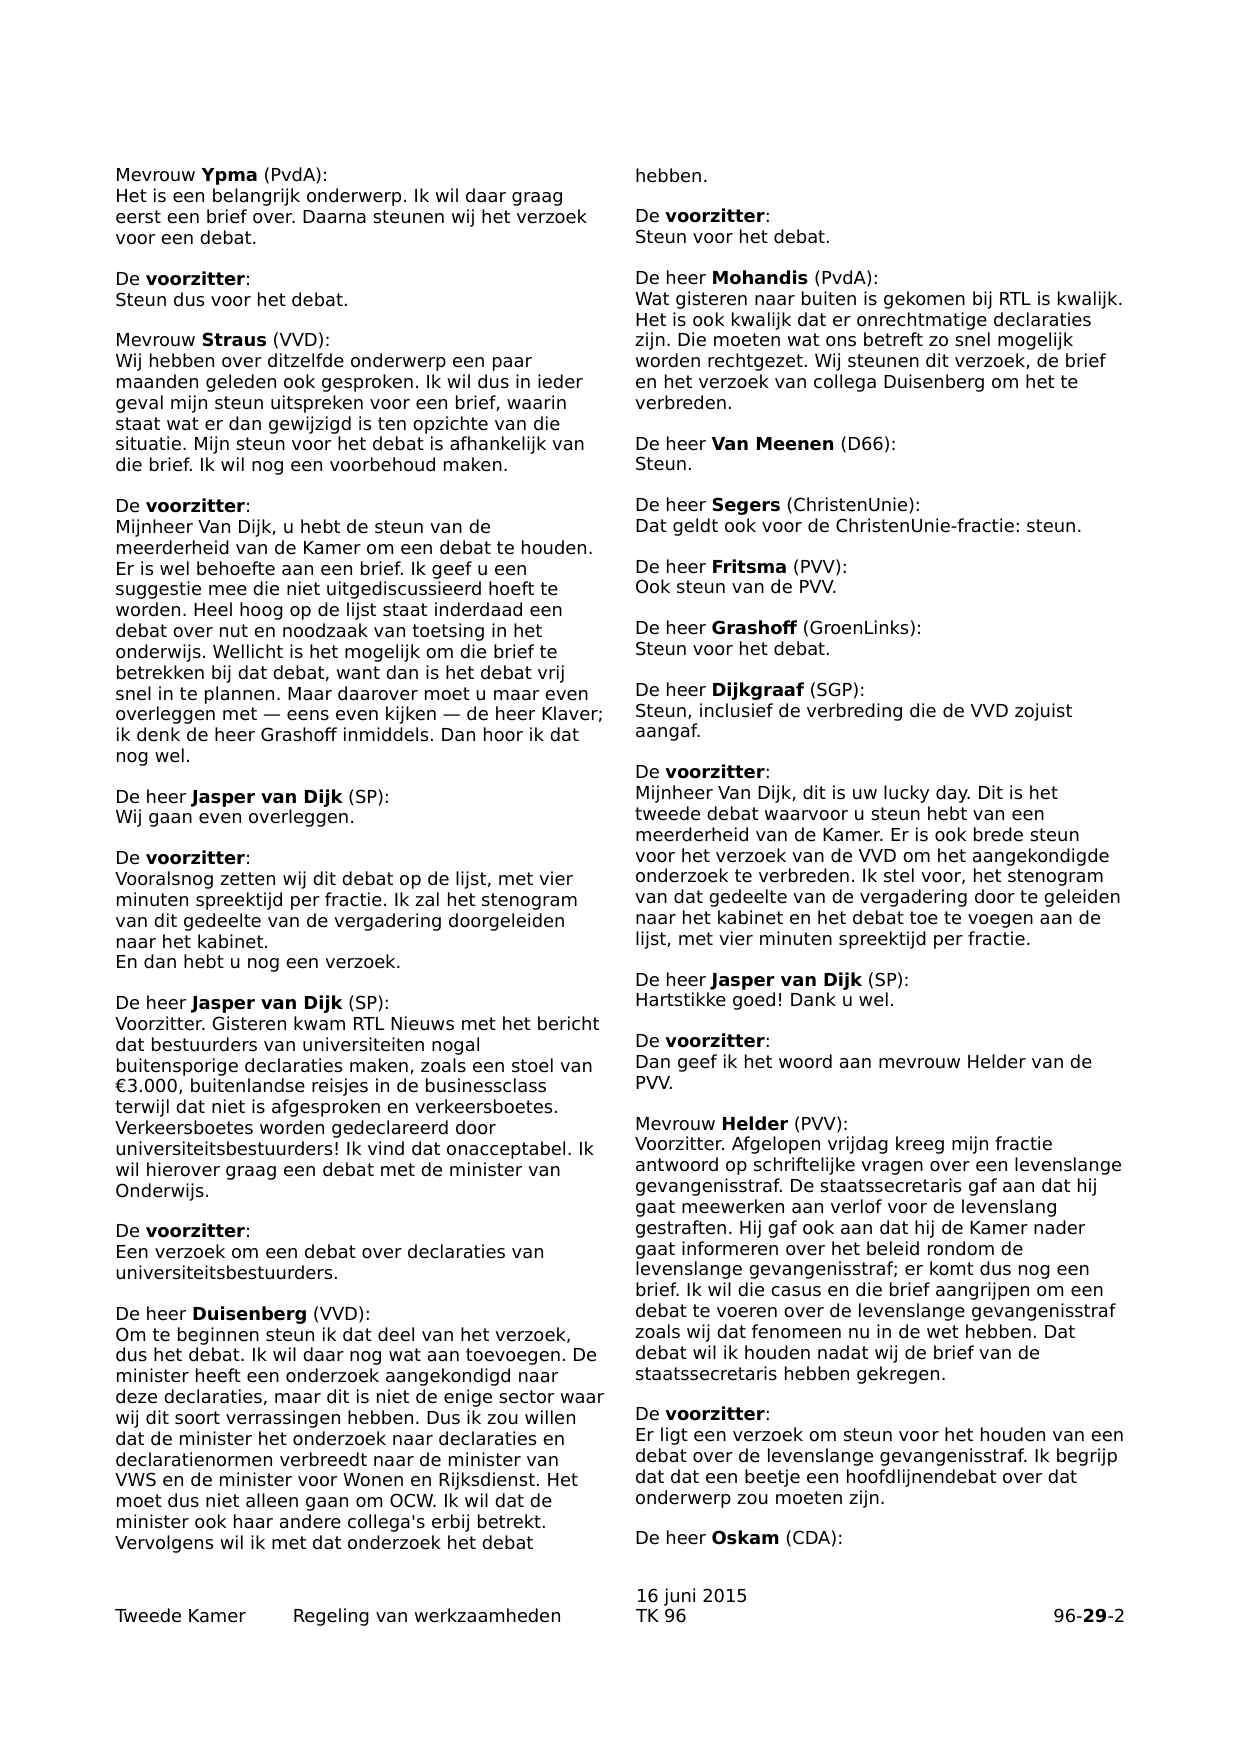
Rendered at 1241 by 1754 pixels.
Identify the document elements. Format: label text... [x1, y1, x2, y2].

text De voorzitter: [635, 1031, 1125, 1052]
text Mevrouw Ypma (PvdA): [115, 165, 605, 186]
text Voorzitter. Gisteren kwam RTL Nieuws met het bericht dat bestuurders van universiteiten nogal buitensporige declaraties maken, zoals een stoel van €3.000, buitenlandse reisjes in de businessclass terwijl dat niet is afgesproken en verkeersboetes. Verkeersboetes worden gedeclareerd door universiteitsbestuurders! Ik vind dat onacceptabel. Ik wil hierover graag een debat met de minister van Onderwijs. [115, 1014, 605, 1201]
text Er ligt een verzoek om steun voor het houden van een debat over de levenslange gevangenisstraf. Ik begrijp dat dat een beetje een hoofdlijnendebat over dat onderwerp zou moeten zijn. [635, 1425, 1125, 1508]
text De voorzitter: [115, 496, 605, 517]
text Mijnheer Van Dijk, u hebt de steun van de meerderheid van de Kamer om een debat te houden. Er is wel behoefte aan een brief. Ik geef u een suggestie mee die niet uitgediscussieerd hoeft te worden. Heel hoog op de lijst staat inderdaad een debat over nut en noodzaak van toetsing in het onderwijs. Wellicht is het mogelijk om die brief te betrekken bij dat debat, want dan is het debat vrij snel in te plannen. Maar daarover moet u maar even overleggen met — eens even kijken — de heer Klaver; ik denk de heer Grashoff inmiddels. Dan hoor ik dat nog wel. [115, 517, 605, 767]
text hebben. [635, 165, 1125, 186]
text Voorzitter. Afgelopen vrijdag kreeg mijn fractie antwoord op schriftelijke vragen over een levenslange gevangenisstraf. De staatssecretaris gaf aan dat hij gaat meewerken aan verlof voor de levenslang gestraften. Hij gaf ook aan dat hij de Kamer nader gaat informeren over het beleid rondom de levenslange gevangenisstraf; er komt dus nog een brief. Ik wil die casus en die brief aangrijpen om een debat te voeren over de levenslange gevangenisstraf zoals wij dat fenomeen nu in de wet hebben. Dat debat wil ik houden nadat wij de brief van de staatssecretaris hebben gekregen. [635, 1134, 1125, 1384]
text De heer Segers (ChristenUnie): [635, 495, 1125, 516]
text Een verzoek om een debat over declaraties van universiteitsbestuurders. [115, 1242, 605, 1284]
text Steun, inclusief de verbreding die de VVD zojuist aangaf. [635, 700, 1125, 742]
text De voorzitter: [115, 268, 605, 289]
text De heer Mohandis (PvdA): [635, 268, 1125, 288]
text De voorzitter: [635, 206, 1125, 227]
text De voorzitter: [115, 848, 605, 869]
text Steun voor het debat. [635, 639, 1125, 660]
text Dan geef ik het woord aan mevrouw Helder van de PVV. [635, 1052, 1125, 1093]
text De heer Fritsma (PVV): [635, 557, 1125, 577]
text Steun. [635, 454, 1125, 475]
text De voorzitter: [635, 762, 1125, 783]
text Steun dus voor het debat. [115, 289, 605, 310]
text De heer Jasper van Dijk (SP): [635, 969, 1125, 990]
text De voorzitter: [635, 1404, 1125, 1425]
text Vooralsnog zetten wij dit debat op de lijst, met vier minuten spreektijd per fractie. Ik zal het stenogram van dit gedeelte van de vergadering doorgeleiden naar het kabinet. [115, 869, 605, 952]
text Het is een belangrijk onderwerp. Ik wil daar graag eerst een brief over. Daarna steunen wij het verzoek voor een debat. [115, 186, 605, 248]
text De heer Oskam (CDA): [635, 1528, 1125, 1549]
text De heer Dijkgraaf (SGP): [635, 680, 1125, 700]
text Mevrouw Straus (VVD): [115, 330, 605, 351]
text En dan hebt u nog een verzoek. [115, 952, 605, 973]
text Hartstikke goed! Dank u wel. [635, 990, 1125, 1011]
text De voorzitter: [115, 1221, 605, 1242]
text De heer Jasper van Dijk (SP): [115, 993, 605, 1014]
text Steun voor het debat. [635, 227, 1125, 248]
text Wij hebben over ditzelfde onderwerp een paar maanden geleden ook gesproken. Ik wil dus in ieder geval mijn steun uitspreken voor een brief, waarin staat wat er dan gewijzigd is ten opzichte van die situatie. Mijn steun voor het debat is afhankelijk van die brief. Ik wil nog een voorbehoud maken. [115, 351, 605, 476]
text Dat geldt ook voor de ChristenUnie-fractie: steun. [635, 516, 1125, 537]
text Wij gaan even overleggen. [115, 807, 605, 828]
text Ook steun van de PVV. [635, 577, 1125, 598]
text De heer Jasper van Dijk (SP): [115, 787, 605, 807]
text De heer Grashoff (GroenLinks): [635, 618, 1125, 639]
text Om te beginnen steun ik dat deel van het verzoek, dus het debat. Ik wil daar nog wat aan toevoegen. De minister heeft een onderzoek aangekondigd naar deze declaraties, maar dit is niet de enige sector waar wij dit soort verrassingen hebben. Dus ik zou willen dat de minister het onderzoek naar declaraties en declaratienormen verbreedt naar de minister van VWS en de minister voor Wonen en Rijksdienst. Het moet dus niet alleen gaan om OCW. Ik wil dat de minister ook haar andere collega's erbij betrekt. Vervolgens wil ik met dat onderzoek het debat [115, 1324, 605, 1553]
text Mijnheer Van Dijk, dit is uw lucky day. Dit is het tweede debat waarvoor u steun hebt van een meerderheid van de Kamer. Er is ook brede steun voor het verzoek van de VVD om het aangekondigde onderzoek te verbreden. Ik stel voor, het stenogram van dat gedeelte van de vergadering door te geleiden naar het kabinet en het debat toe te voegen aan de lijst, met vier minuten spreektijd per fractie. [635, 783, 1125, 949]
text De heer Duisenberg (VVD): [115, 1304, 605, 1324]
text De heer Van Meenen (D66): [635, 433, 1125, 454]
text Mevrouw Helder (PVV): [635, 1113, 1125, 1134]
text Wat gisteren naar buiten is gekomen bij RTL is kwalijk. Het is ook kwalijk dat er onrechtmatige declaraties zijn. Die moeten wat ons betreft zo snel mogelijk worden rechtgezet. Wij steunen dit verzoek, de brief en het verzoek van collega Duisenberg om het te verbreden. [635, 288, 1125, 413]
